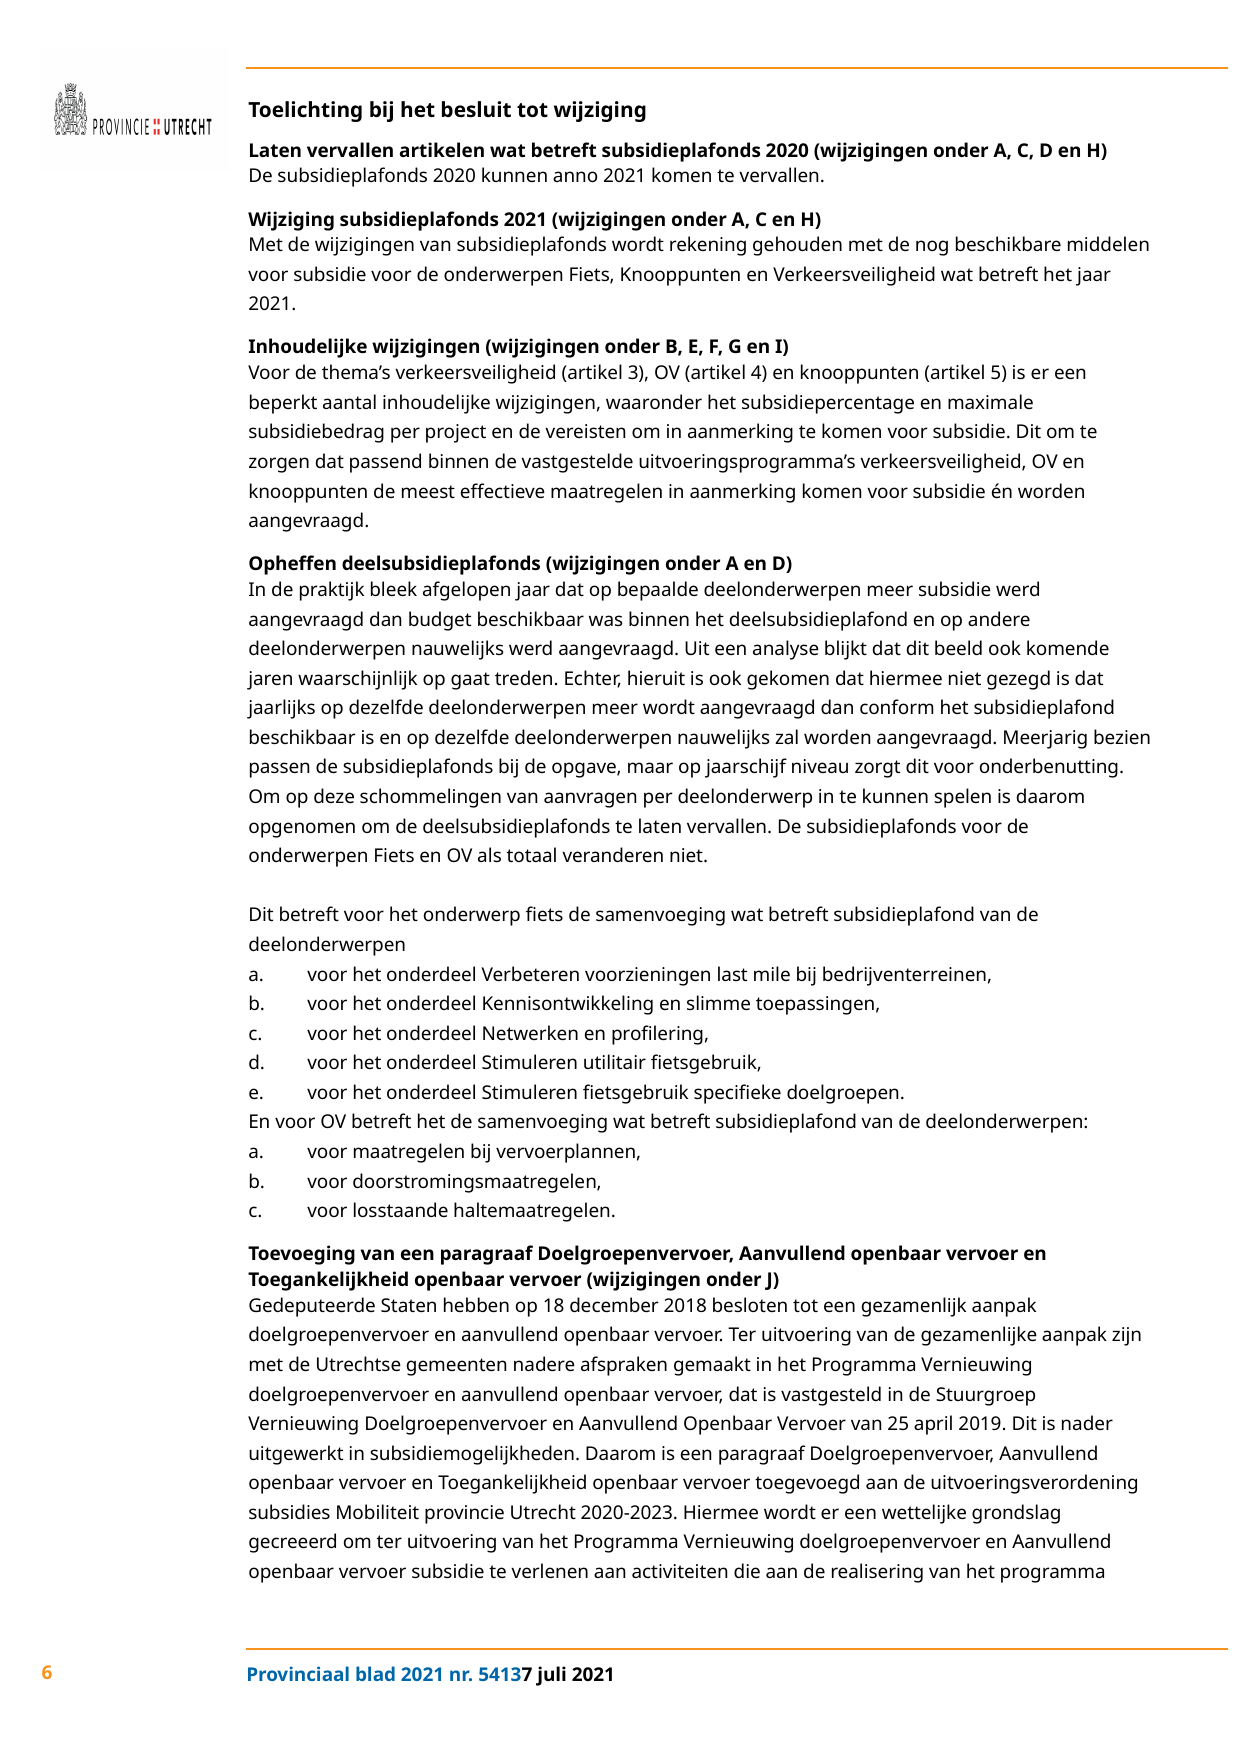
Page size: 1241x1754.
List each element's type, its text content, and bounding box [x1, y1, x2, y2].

text Voor de thema’s verkeersveiligheid (artikel 3), OV (artikel 4) en knooppunten (artikel 5) is er een beperkt aantal inhoudelijke wijzigingen, waaronder het subsidiepercentage en maximale subsidiebedrag per project en de vereisten om in aanmerking te komen voor subsidie. Dit om te zorgen dat passend binnen de vastgestelde uitvoeringsprogramma’s verkeersveiligheid, OV en knooppunten de meest effectieve maatregelen in aanmerking komen voor subsidie én worden aangevraagd. [248, 359, 1152, 533]
text En voor OV betreft het de samenvoeging wat betreft subsidieplafond van de deelonderwerpen: [248, 1109, 1152, 1134]
text Inhoudelijke wijzigingen (wijzigingen onder B, E, F, G en I) [248, 334, 1152, 359]
text Dit betreft voor het onderwerp fiets de samenvoeging wat betreft subsidieplafond van de deelonderwerpen [248, 902, 1152, 957]
text Wijziging subsidieplafonds 2021 (wijzigingen onder A, C en H) [248, 206, 1152, 231]
list voor het onderdeel Kennisontwikkeling en slimme toepassingen, [248, 990, 1152, 1016]
list voor het onderdeel Netwerken en profilering, [248, 1020, 1152, 1046]
text Met de wijzigingen van subsidieplafonds wordt rekening gehouden met de nog beschikbare middelen voor subsidie voor de onderwerpen Fiets, Knooppunten en Verkeersveiligheid wat betreft het jaar 2021. [248, 231, 1152, 316]
list voor doorstromingsmaatregelen, [248, 1168, 1152, 1194]
text In de praktijk bleek afgelopen jaar dat op bepaalde deelonderwerpen meer subsidie werd aangevraagd dan budget beschikbaar was binnen het deelsubsidieplafond en op andere deelonderwerpen nauwelijks werd aangevraagd. Uit een analyse blijkt dat dit beeld ook komende jaren waarschijnlijk op gaat treden. Echter, hieruit is ook gekomen dat hiermee niet gezegd is dat jaarlijks op dezelfde deelonderwerpen meer wordt aangevraagd dan conform het subsidieplafond beschikbaar is en op dezelfde deelonderwerpen nauwelijks zal worden aangevraagd. Meerjarig bezien passen de subsidieplafonds bij de opgave, maar op jaarschijf niveau zorgt dit voor onderbenutting. Om op deze schommelingen van aanvragen per deelonderwerp in te kunnen spelen is daarom opgenomen om de deelsubsidieplafonds te laten vervallen. De subsidieplafonds voor de onderwerpen Fiets en OV als totaal veranderen niet. [248, 576, 1152, 868]
list voor maatregelen bij vervoerplannen, [248, 1138, 1152, 1164]
text Toelichting bij het besluit tot wijziging [248, 95, 1152, 123]
text Laten vervallen artikelen wat betreft subsidieplafonds 2020 (wijzigingen onder A, C, D en H) [248, 137, 1152, 163]
list voor het onderdeel Stimuleren utilitair fietsgebruik, [248, 1049, 1152, 1075]
text Opheffen deelsubsidieplafonds (wijzigingen onder A en D) [248, 551, 1152, 576]
text De subsidieplafonds 2020 kunnen anno 2021 komen te vervallen. [248, 163, 1152, 188]
list voor het onderdeel Verbeteren voorzieningen last mile bij bedrijventerreinen, [248, 961, 1152, 987]
text Gedeputeerde Staten hebben op 18 december 2018 besloten tot een gezamenlijk aanpak doelgroepenvervoer en aanvullend openbaar vervoer. Ter uitvoering van de gezamenlijke aanpak zijn met de Utrechtse gemeenten nadere afspraken gemaakt in het Programma Vernieuwing doelgroepenvervoer en aanvullend openbaar vervoer, dat is vastgesteld in de Stuurgroep Vernieuwing Doelgroepenvervoer en Aanvullend Openbaar Vervoer van 25 april 2019. Dit is nader uitgewerkt in subsidiemogelijkheden. Daarom is een paragraaf Doelgroepenvervoer, Aanvullend openbaar vervoer en Toegankelijkheid openbaar vervoer toegevoegd aan de uitvoeringsverordening subsidies Mobiliteit provincie Utrecht 2020-2023. Hiermee wordt er een wettelijke grondslag gecreeerd om ter uitvoering van het Programma Vernieuwing doelgroepenvervoer en Aanvullend openbaar vervoer subsidie te verlenen aan activiteiten die aan de realisering van het programma [248, 1292, 1152, 1584]
list voor losstaande haltemaatregelen. [248, 1197, 1152, 1223]
list voor het onderdeel Stimuleren fietsgebruik specifieke doelgroepen. [248, 1079, 1152, 1105]
text Toevoeging van een paragraaf Doelgroepenvervoer, Aanvullend openbaar vervoer en Toegankelijkheid openbaar vervoer (wijzigingen onder J) [248, 1241, 1152, 1292]
picture [41, 47, 231, 172]
